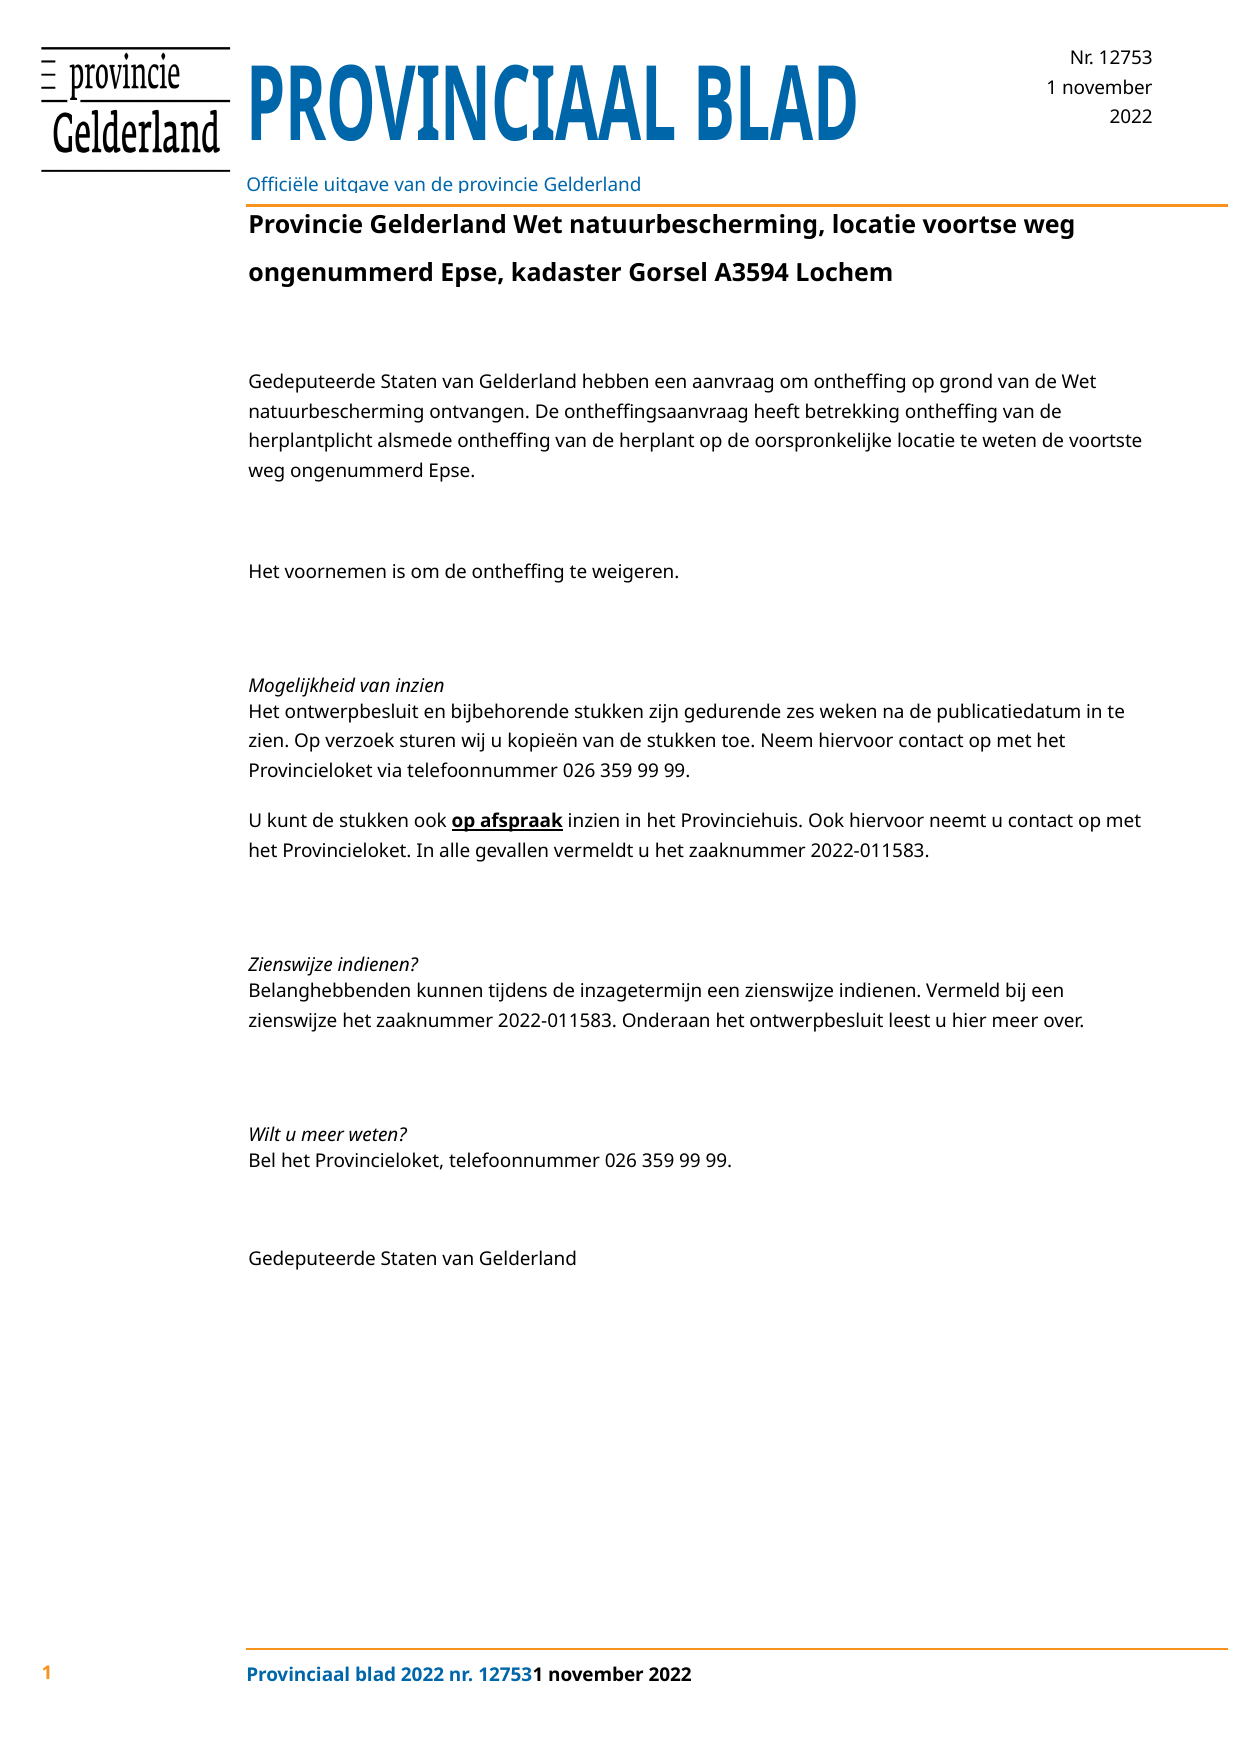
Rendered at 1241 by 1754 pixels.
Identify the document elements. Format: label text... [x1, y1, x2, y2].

text Provincie Gelderland Wet natuurbescherming, locatie voortse weg ongenummerd Epse, kadaster Gorsel A3594 Lochem [248, 207, 1152, 288]
text Bel het Provincieloket, telefoonnummer 026 359 99 99. [248, 1147, 1152, 1173]
text Zienswijze indienen? [248, 952, 1152, 977]
text Wilt u meer weten? [248, 1121, 1152, 1147]
text Belanghebbenden kunnen tijdens de inzagetermijn een zienswijze indienen. Vermeld bij een zienswijze het zaaknummer 2022-011583. Onderaan het ontwerpbesluit leest u hier meer over. [248, 977, 1152, 1033]
text Het ontwerpbesluit en bijbehorende stukken zijn gedurende zes weken na de publicatiedatum in te zien. Op verzoek sturen wij u kopieën van de stukken toe. Neem hiervoor contact op met het Provincieloket via telefoonnummer 026 359 99 99. [248, 698, 1152, 783]
text Gedeputeerde Staten van Gelderland [248, 1245, 1152, 1271]
text Het voornemen is om de ontheffing te weigeren. [248, 558, 1152, 584]
picture [41, 47, 231, 172]
text Gedeputeerde Staten van Gelderland hebben een aanvraag om ontheffing op grond van de Wet natuurbescherming ontvangen. De ontheffingsaanvraag heeft betrekking ontheffing van de herplantplicht alsmede ontheffing van de herplant op de oorspronkelijke locatie te weten de voortste weg ongenummerd Epse. [248, 368, 1152, 483]
text U kunt de stukken ook op afspraak inzien in het Provinciehuis. Ook hiervoor neemt u contact op met het Provincieloket. In alle gevallen vermeldt u het zaaknummer 2022-011583. [248, 808, 1152, 863]
text Mogelijkheid van inzien [248, 672, 1152, 698]
